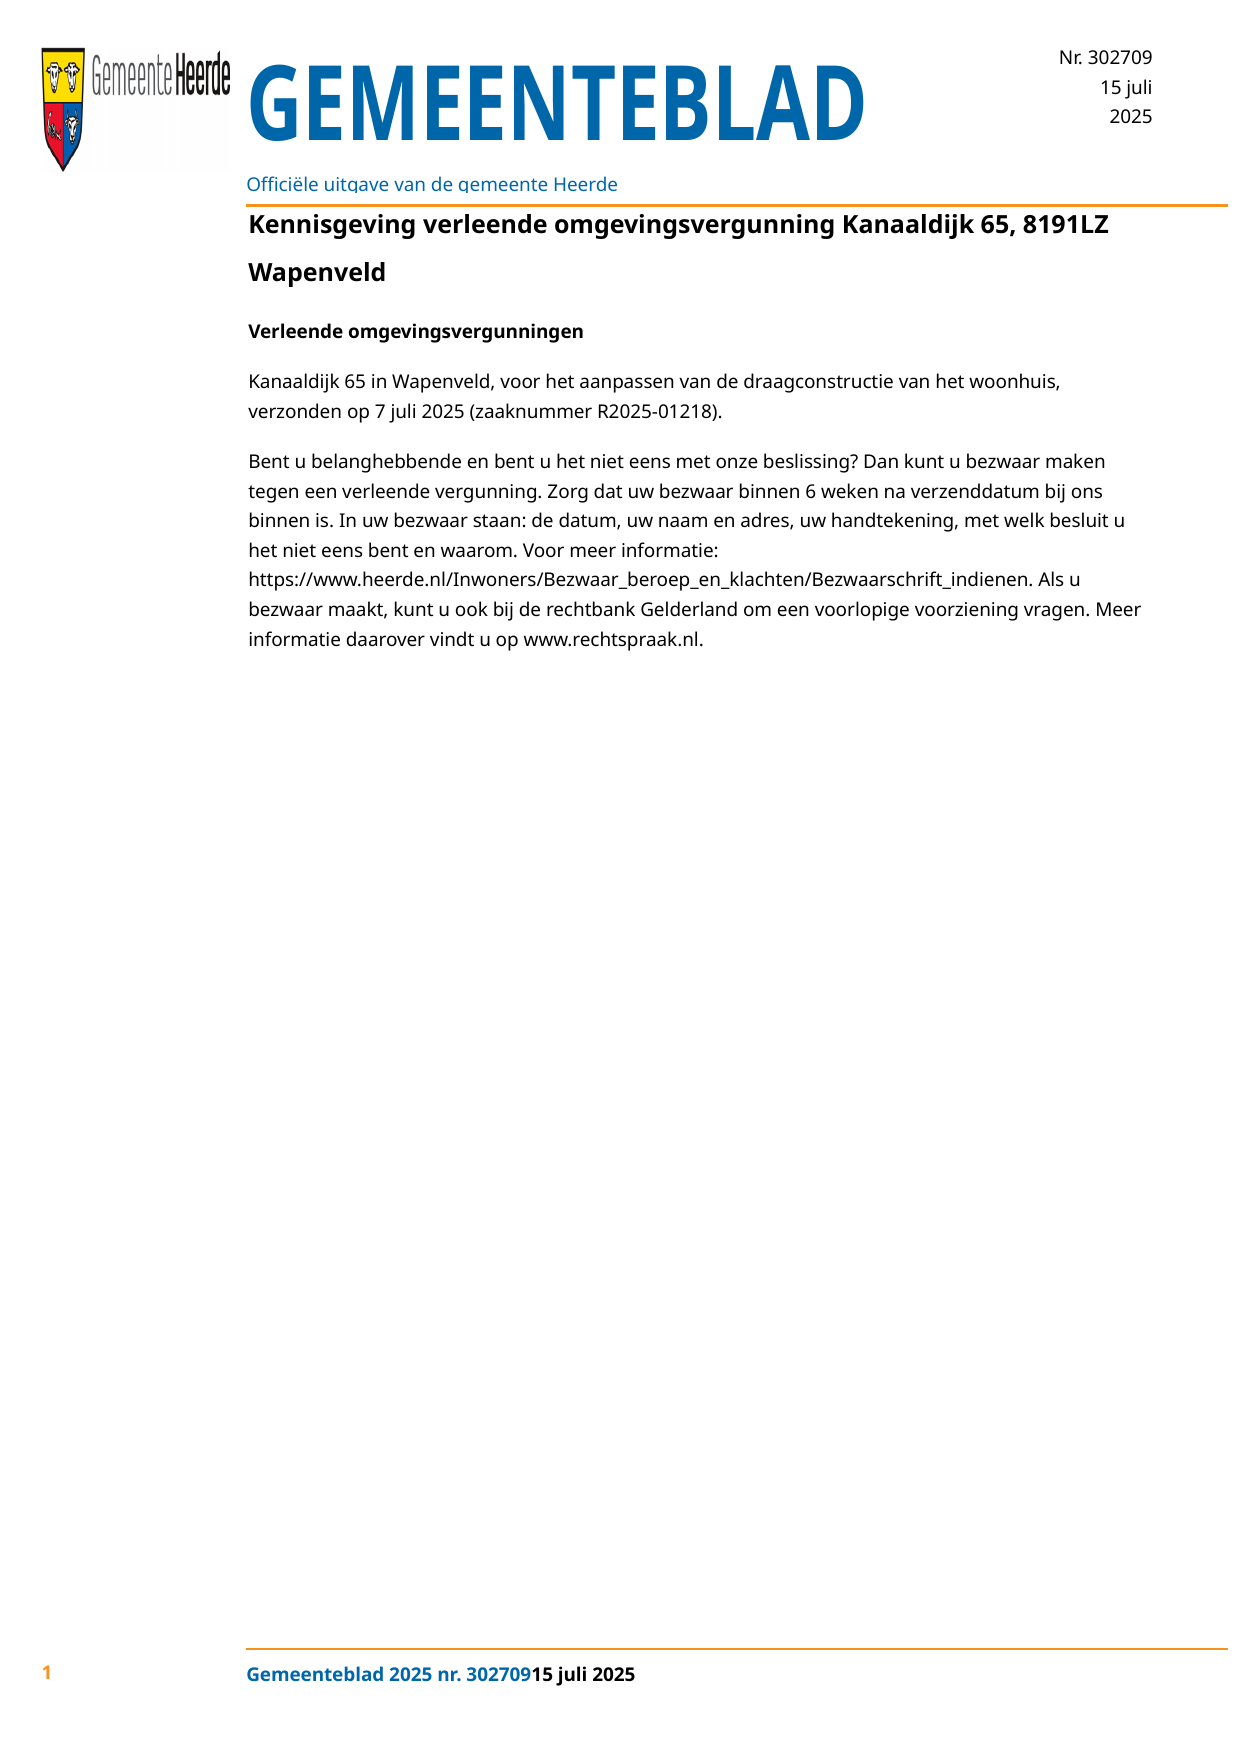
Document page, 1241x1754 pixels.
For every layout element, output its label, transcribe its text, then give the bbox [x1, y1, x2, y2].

picture [41, 47, 231, 172]
text Bent u belanghebbende en bent u het niet eens met onze beslissing? Dan kunt u bezwaar maken tegen een verleende vergunning. Zorg dat uw bezwaar binnen 6 weken na verzenddatum bij ons binnen is. In uw bezwaar staan: de datum, uw naam en adres, uw handtekening, met welk besluit u het niet eens bent en waarom. Voor meer informatie: https://www.heerde.nl/Inwoners/Bezwaar_beroep_en_klachten/Bezwaarschrift_indienen. Als u bezwaar maakt, kunt u ook bij de rechtbank Gelderland om een voorlopige voorziening vragen. Meer informatie daarover vindt u op www.rechtspraak.nl. [248, 448, 1152, 652]
text Kennisgeving verleende omgevingsvergunning Kanaaldijk 65, 8191LZ Wapenveld [248, 207, 1152, 288]
text Verleende omgevingsvergunningen [248, 318, 1152, 344]
text Kanaaldijk 65 in Wapenveld, voor het aanpassen van de draagconstructie van het woonhuis, verzonden op 7 juli 2025 (zaaknummer R2025-01218). [248, 368, 1152, 424]
